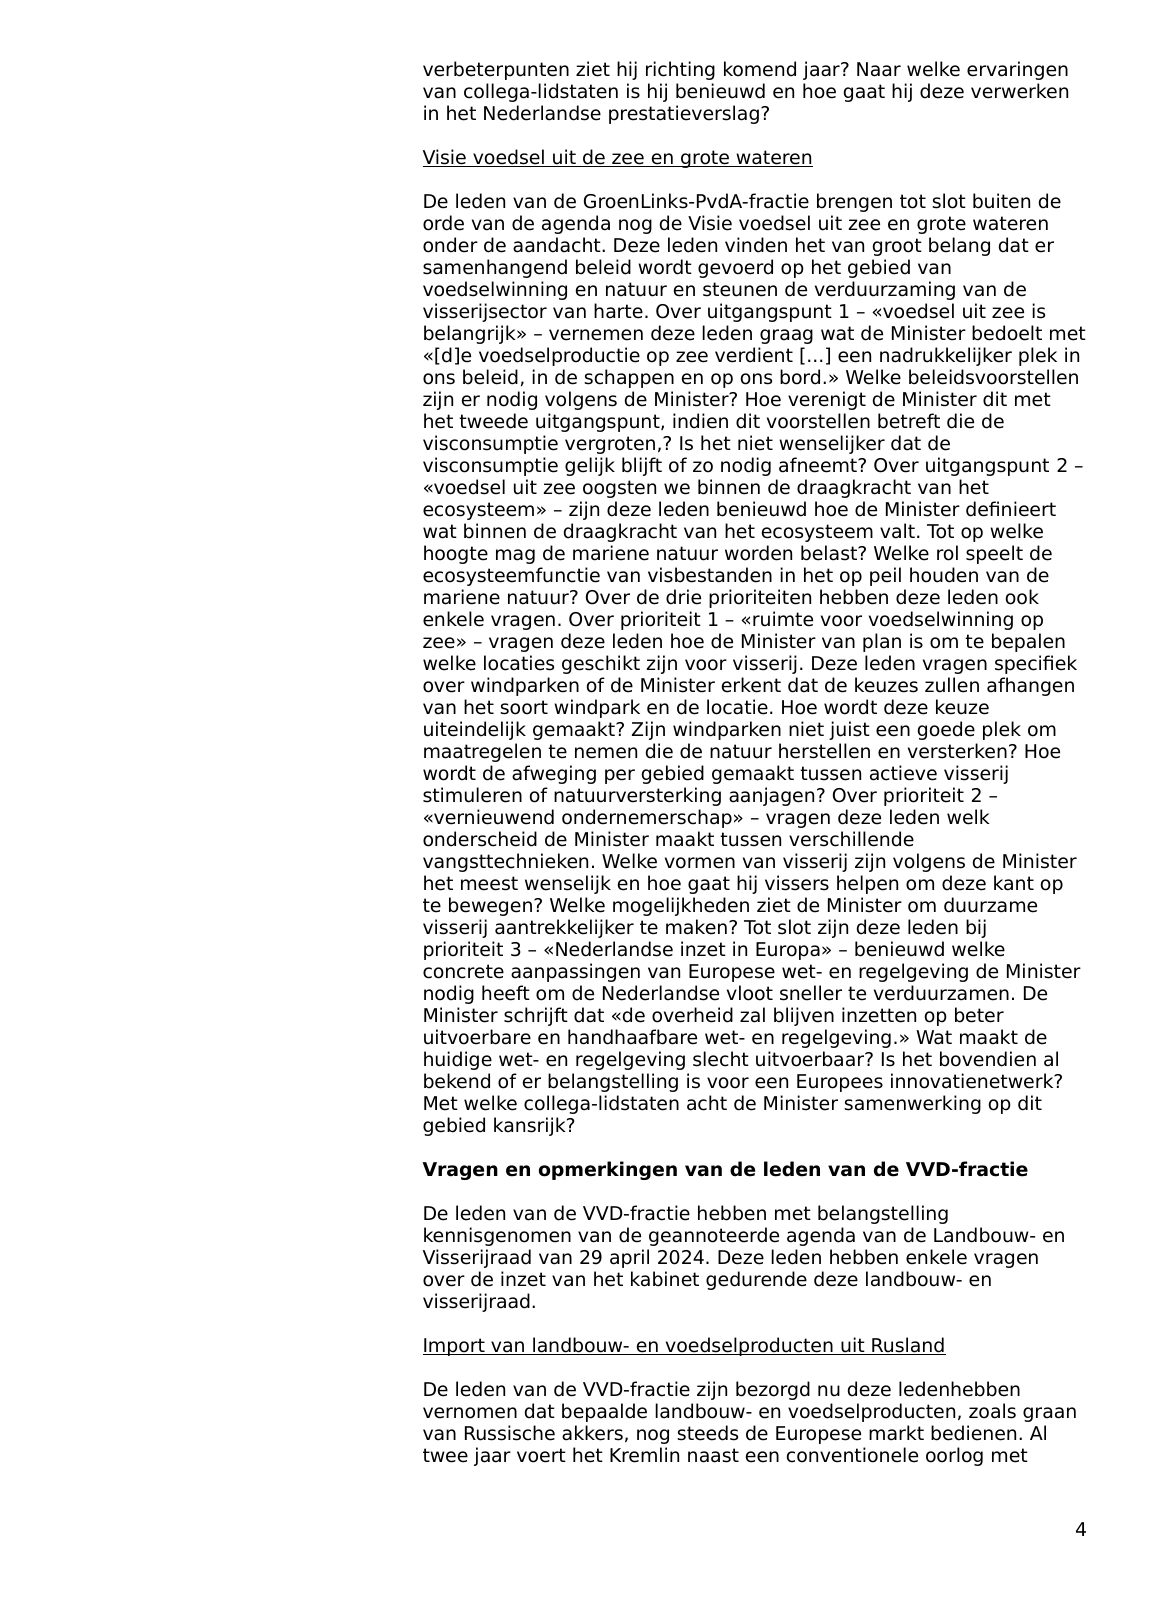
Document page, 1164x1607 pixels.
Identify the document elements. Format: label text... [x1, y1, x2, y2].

text De leden van de VVD-fractie zijn bezorgd nu deze ledenhebben vernomen dat bepaalde landbouw- en voedselproducten, zoals graan van Russische akkers, nog steeds de Europese markt bedienen. Al twee jaar voert het Kremlin naast een conventionele oorlog met [422, 1379, 1087, 1467]
text verbeterpunten ziet hij richting komend jaar? Naar welke ervaringen van collega-lidstaten is hij benieuwd en hoe gaat hij deze verwerken in het Nederlandse prestatieverslag? [422, 59, 1087, 125]
text De leden van de VVD-fractie hebben met belangstelling kennisgenomen van de geannoteerde agenda van de Landbouw- en Visserijraad van 29 april 2024. Deze leden hebben enkele vragen over de inzet van het kabinet gedurende deze landbouw- en visserijraad. [422, 1203, 1087, 1313]
subtitle Visie voedsel uit de zee en grote wateren [422, 147, 1087, 169]
subtitle Import van landbouw- en voedselproducten uit Rusland [422, 1335, 1087, 1357]
subtitle Vragen en opmerkingen van de leden van de VVD-fractie [422, 1159, 1087, 1181]
text De leden van de GroenLinks-PvdA-fractie brengen tot slot buiten de orde van de agenda nog de Visie voedsel uit zee en grote wateren onder de aandacht. Deze leden vinden het van groot belang dat er samenhangend beleid wordt gevoerd op het gebied van voedselwinning en natuur en steunen de verduurzaming van de visserijsector van harte. Over uitgangspunt 1 – «voedsel uit zee is belangrijk» – vernemen deze leden graag wat de Minister bedoelt met «[d]e voedselproductie op zee verdient [...] een nadrukkelijker plek in ons beleid, in de schappen en op ons bord.» Welke beleidsvoorstellen zijn er nodig volgens de Minister? Hoe verenigt de Minister dit met het tweede uitgangspunt, indien dit voorstellen betreft die de visconsumptie vergroten,? Is het niet wenselijker dat de visconsumptie gelijk blijft of zo nodig afneemt? Over uitgangspunt 2 – «voedsel uit zee oogsten we binnen de draagkracht van het ecosysteem» – zijn deze leden benieuwd hoe de Minister definieert wat binnen de draagkracht van het ecosysteem valt. Tot op welke hoogte mag de mariene natuur worden belast? Welke rol speelt de ecosysteemfunctie van visbestanden in het op peil houden van de mariene natuur? Over de drie prioriteiten hebben deze leden ook enkele vragen. Over prioriteit 1 – «ruimte voor voedselwinning op zee» – vragen deze leden hoe de Minister van plan is om te bepalen welke locaties geschikt zijn voor visserij. Deze leden vragen specifiek over windparken of de Minister erkent dat de keuzes zullen afhangen van het soort windpark en de locatie. Hoe wordt deze keuze uiteindelijk gemaakt? Zijn windparken niet juist een goede plek om maatregelen te nemen die de natuur herstellen en versterken? Hoe wordt de afweging per gebied gemaakt tussen actieve visserij stimuleren of natuurversterking aanjagen? Over prioriteit 2 – «vernieuwend ondernemerschap» – vragen deze leden welk onderscheid de Minister maakt tussen verschillende vangsttechnieken. Welke vormen van visserij zijn volgens de Minister het meest wenselijk en hoe gaat hij vissers helpen om deze kant op te bewegen? Welke mogelijkheden ziet de Minister om duurzame visserij aantrekkelijker te maken? Tot slot zijn deze leden bij prioriteit 3 – «Nederlandse inzet in Europa» – benieuwd welke concrete aanpassingen van Europese wet- en regelgeving de Minister nodig heeft om de Nederlandse vloot sneller te verduurzamen. De Minister schrijft dat «de overheid zal blijven inzetten op beter uitvoerbare en handhaafbare wet- en regelgeving.» Wat maakt de huidige wet- en regelgeving slecht uitvoerbaar? Is het bovendien al bekend of er belangstelling is voor een Europees innovatienetwerk? Met welke collega-lidstaten acht de Minister samenwerking op dit gebied kansrijk? [422, 191, 1087, 1136]
